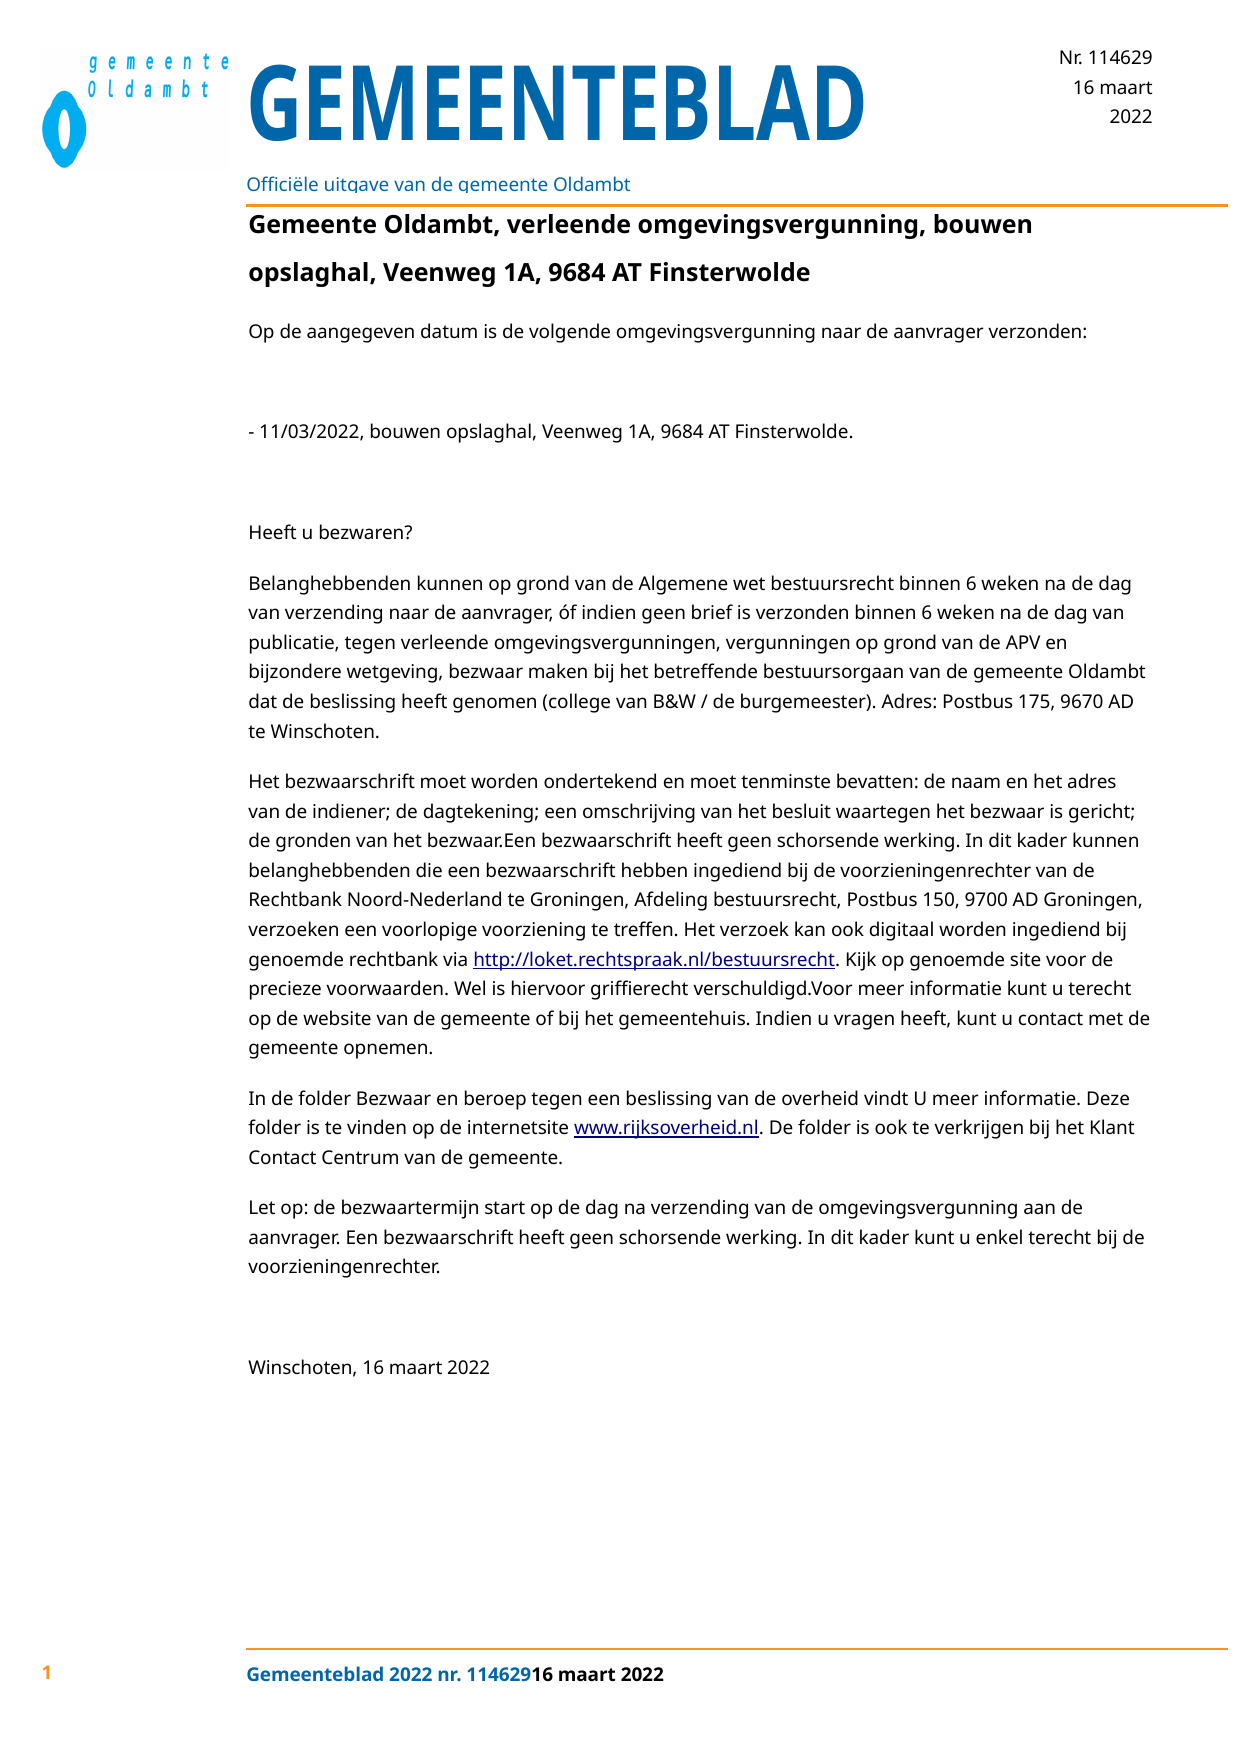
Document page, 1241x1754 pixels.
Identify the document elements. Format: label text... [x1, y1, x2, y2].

text Let op: de bezwaartermijn start op de dag na verzending van de omgevingsvergunning aan de aanvrager. Een bezwaarschrift heeft geen schorsende werking. In dit kader kunt u enkel terecht bij de voorzieningenrechter. [248, 1194, 1152, 1279]
text Winschoten, 16 maart 2022 [248, 1354, 1152, 1380]
text In de folder Bezwaar en beroep tegen een beslissing van de overheid vindt U meer informatie. Deze folder is te vinden op de internetsite www.rijksoverheid.nl. De folder is ook te verkrijgen bij het Klant Contact Centrum van de gemeente. [248, 1085, 1152, 1170]
picture [41, 47, 231, 172]
text Heeft u bezwaren? [248, 519, 1152, 545]
text Het bezwaarschrift moet worden ondertekend en moet tenminste bevatten: de naam en het adres van de indiener; de dagtekening; een omschrijving van het besluit waartegen het bezwaar is gericht; de gronden van het bezwaar.Een bezwaarschrift heeft geen schorsende werking. In dit kader kunnen belanghebbenden die een bezwaarschrift hebben ingediend bij de voorzieningenrechter van de Rechtbank Noord-Nederland te Groningen, Afdeling bestuursrecht, Postbus 150, 9700 AD Groningen, verzoeken een voorlopige voorziening te treffen. Het verzoek kan ook digitaal worden ingediend bij genoemde rechtbank via http://loket.rechtspraak.nl/bestuursrecht. Kijk op genoemde site voor de precieze voorwaarden. Wel is hiervoor griffierecht verschuldigd.Voor meer informatie kunt u terecht op de website van de gemeente of bij het gemeentehuis. Indien u vragen heeft, kunt u contact met de gemeente opnemen. [248, 768, 1152, 1060]
text Gemeente Oldambt, verleende omgevingsvergunning, bouwen opslaghal, Veenweg 1A, 9684 AT Finsterwolde [248, 207, 1152, 288]
text - 11/03/2022, bouwen opslaghal, Veenweg 1A, 9684 AT Finsterwolde. [248, 419, 1152, 444]
text Belanghebbenden kunnen op grond van de Algemene wet bestuursrecht binnen 6 weken na de dag van verzending naar de aanvrager, óf indien geen brief is verzonden binnen 6 weken na de dag van publicatie, tegen verleende omgevingsvergunningen, vergunningen op grond van de APV en bijzondere wetgeving, bezwaar maken bij het betreffende bestuursorgaan van de gemeente Oldambt dat de beslissing heeft genomen (college van B&W / de burgemeester). Adres: Postbus 175, 9670 AD te Winschoten. [248, 570, 1152, 744]
text Op de aangegeven datum is de volgende omgevingsvergunning naar de aanvrager verzonden: [248, 318, 1152, 344]
